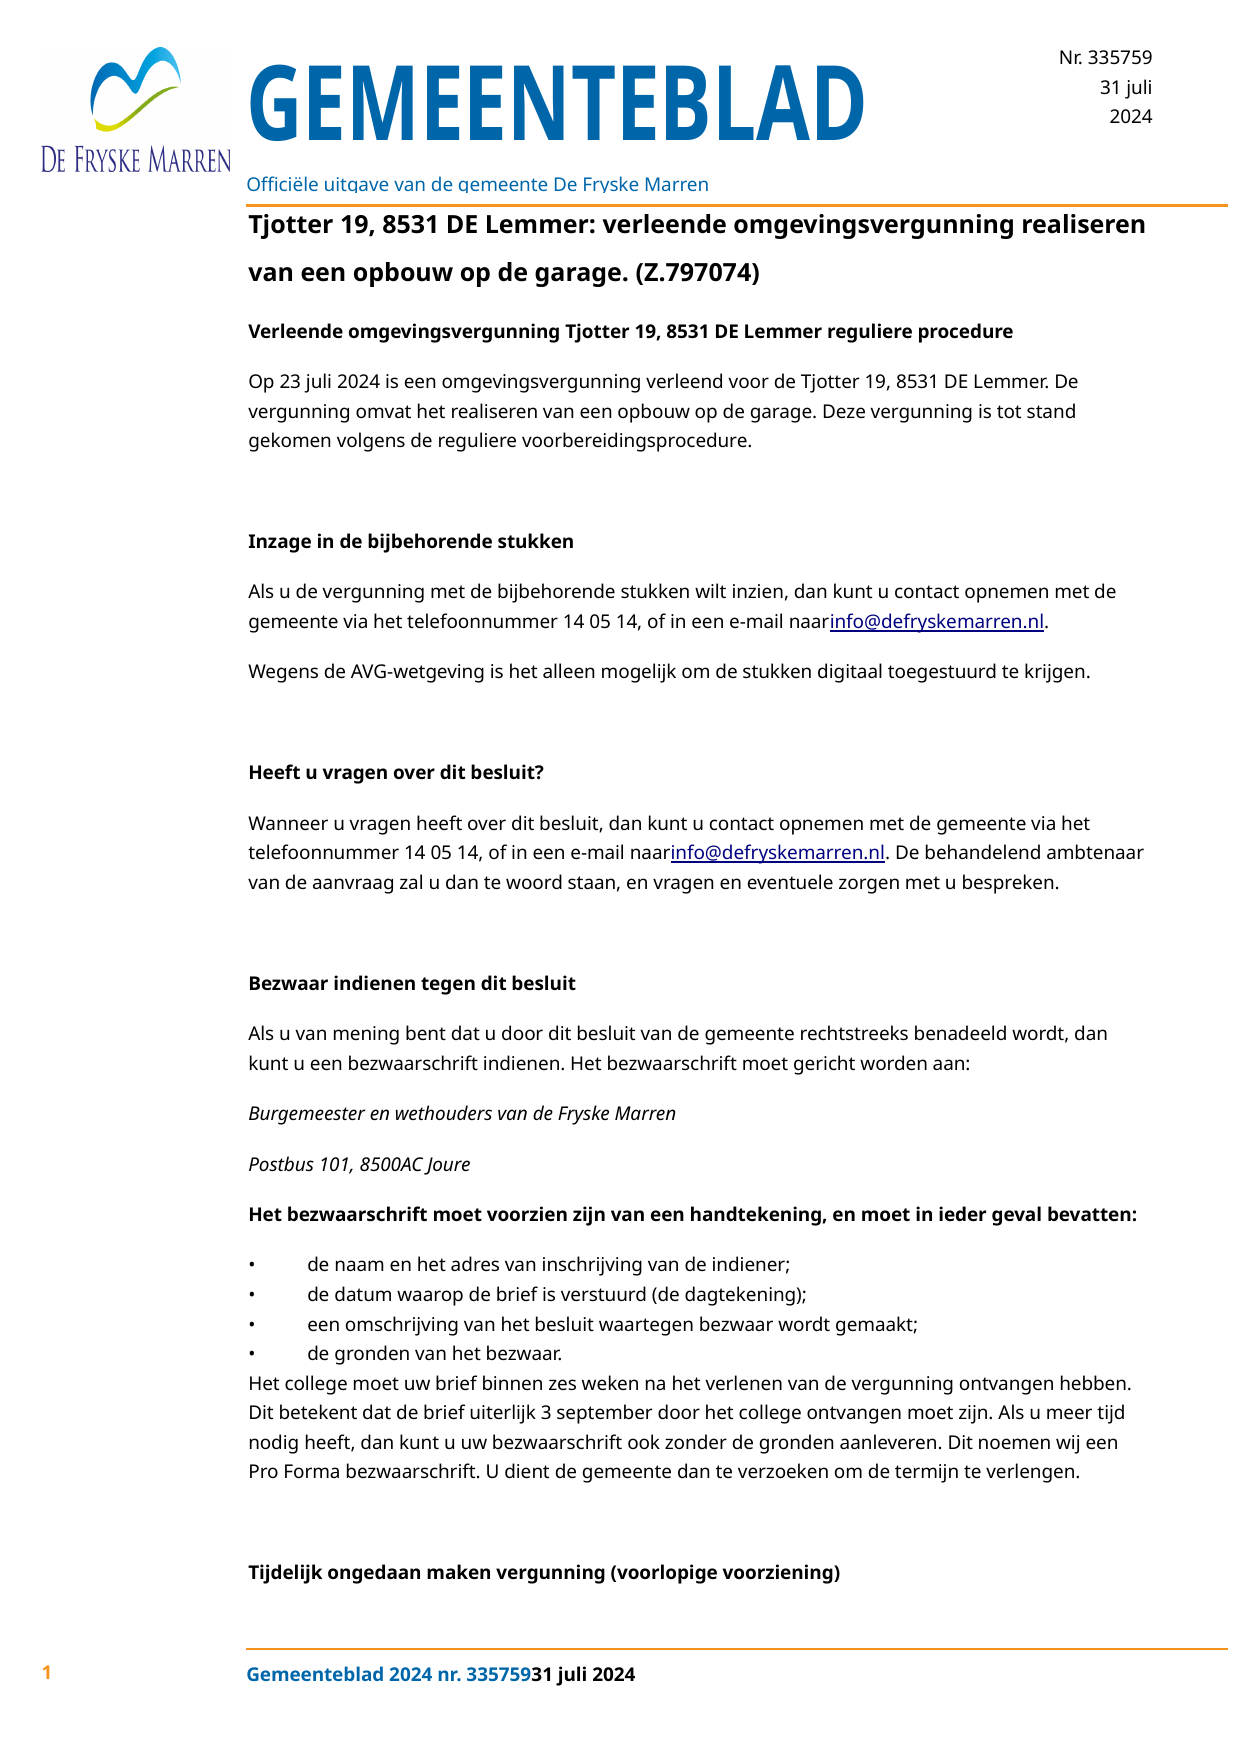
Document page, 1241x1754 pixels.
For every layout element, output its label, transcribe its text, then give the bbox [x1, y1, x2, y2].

text Postbus 101, 8500AC Joure [248, 1151, 1152, 1177]
text Het bezwaarschrift moet voorzien zijn van een handtekening, en moet in ieder geval bevatten: [248, 1201, 1152, 1227]
text Als u de vergunning met de bijbehorende stukken wilt inzien, dan kunt u contact opnemen met de gemeente via het telefoonnummer 14 05 14, of in een e-mail naarinfo@defryskemarren.nl. [248, 579, 1152, 634]
text Bezwaar indienen tegen dit besluit [248, 970, 1152, 996]
text Verleende omgevingsvergunning Tjotter 19, 8531 DE Lemmer reguliere procedure [248, 318, 1152, 344]
text Tijdelijk ongedaan maken vergunning (voorlopige voorziening) [248, 1559, 1152, 1585]
text Wegens de AVG-wetgeving is het alleen mogelijk om de stukken digitaal toegestuurd te krijgen. [248, 659, 1152, 684]
list de naam en het adres van inschrijving van de indiener; [248, 1252, 1152, 1277]
list de datum waarop de brief is verstuurd (de dagtekening); [248, 1281, 1152, 1307]
list de gronden van het bezwaar. [248, 1340, 1152, 1366]
text Tjotter 19, 8531 DE Lemmer: verleende omgevingsvergunning realiseren van een opbouw op de garage. (Z.797074) [248, 207, 1152, 288]
text Inzage in de bijbehorende stukken [248, 528, 1152, 554]
text Wanneer u vragen heeft over dit besluit, dan kunt u contact opnemen met de gemeente via het telefoonnummer 14 05 14, of in een e-mail naarinfo@defryskemarren.nl. De behandelend ambtenaar van de aanvraag zal u dan te woord staan, en vragen en eventuele zorgen met u bespreken. [248, 810, 1152, 895]
text Op 23 juli 2024 is een omgevingsvergunning verleend voor de Tjotter 19, 8531 DE Lemmer. De vergunning omvat het realiseren van een opbouw op de garage. Deze vergunning is tot stand gekomen volgens de reguliere voorbereidingsprocedure. [248, 368, 1152, 453]
picture [41, 47, 231, 172]
text Het college moet uw brief binnen zes weken na het verlenen van de vergunning ontvangen hebben. Dit betekent dat de brief uiterlijk 3 september door het college ontvangen moet zijn. Als u meer tijd nodig heeft, dan kunt u uw bezwaarschrift ook zonder de gronden aanleveren. Dit noemen wij een Pro Forma bezwaarschrift. U dient de gemeente dan te verzoeken om de termijn te verlengen. [248, 1370, 1152, 1484]
list een omschrijving van het besluit waartegen bezwaar wordt gemaakt; [248, 1311, 1152, 1337]
text Heeft u vragen over dit besluit? [248, 759, 1152, 785]
text Als u van mening bent dat u door dit besluit van de gemeente rechtstreeks benadeeld wordt, dan kunt u een bezwaarschrift indienen. Het bezwaarschrift moet gericht worden aan: [248, 1020, 1152, 1076]
text Burgemeester en wethouders van de Fryske Marren [248, 1100, 1152, 1126]
